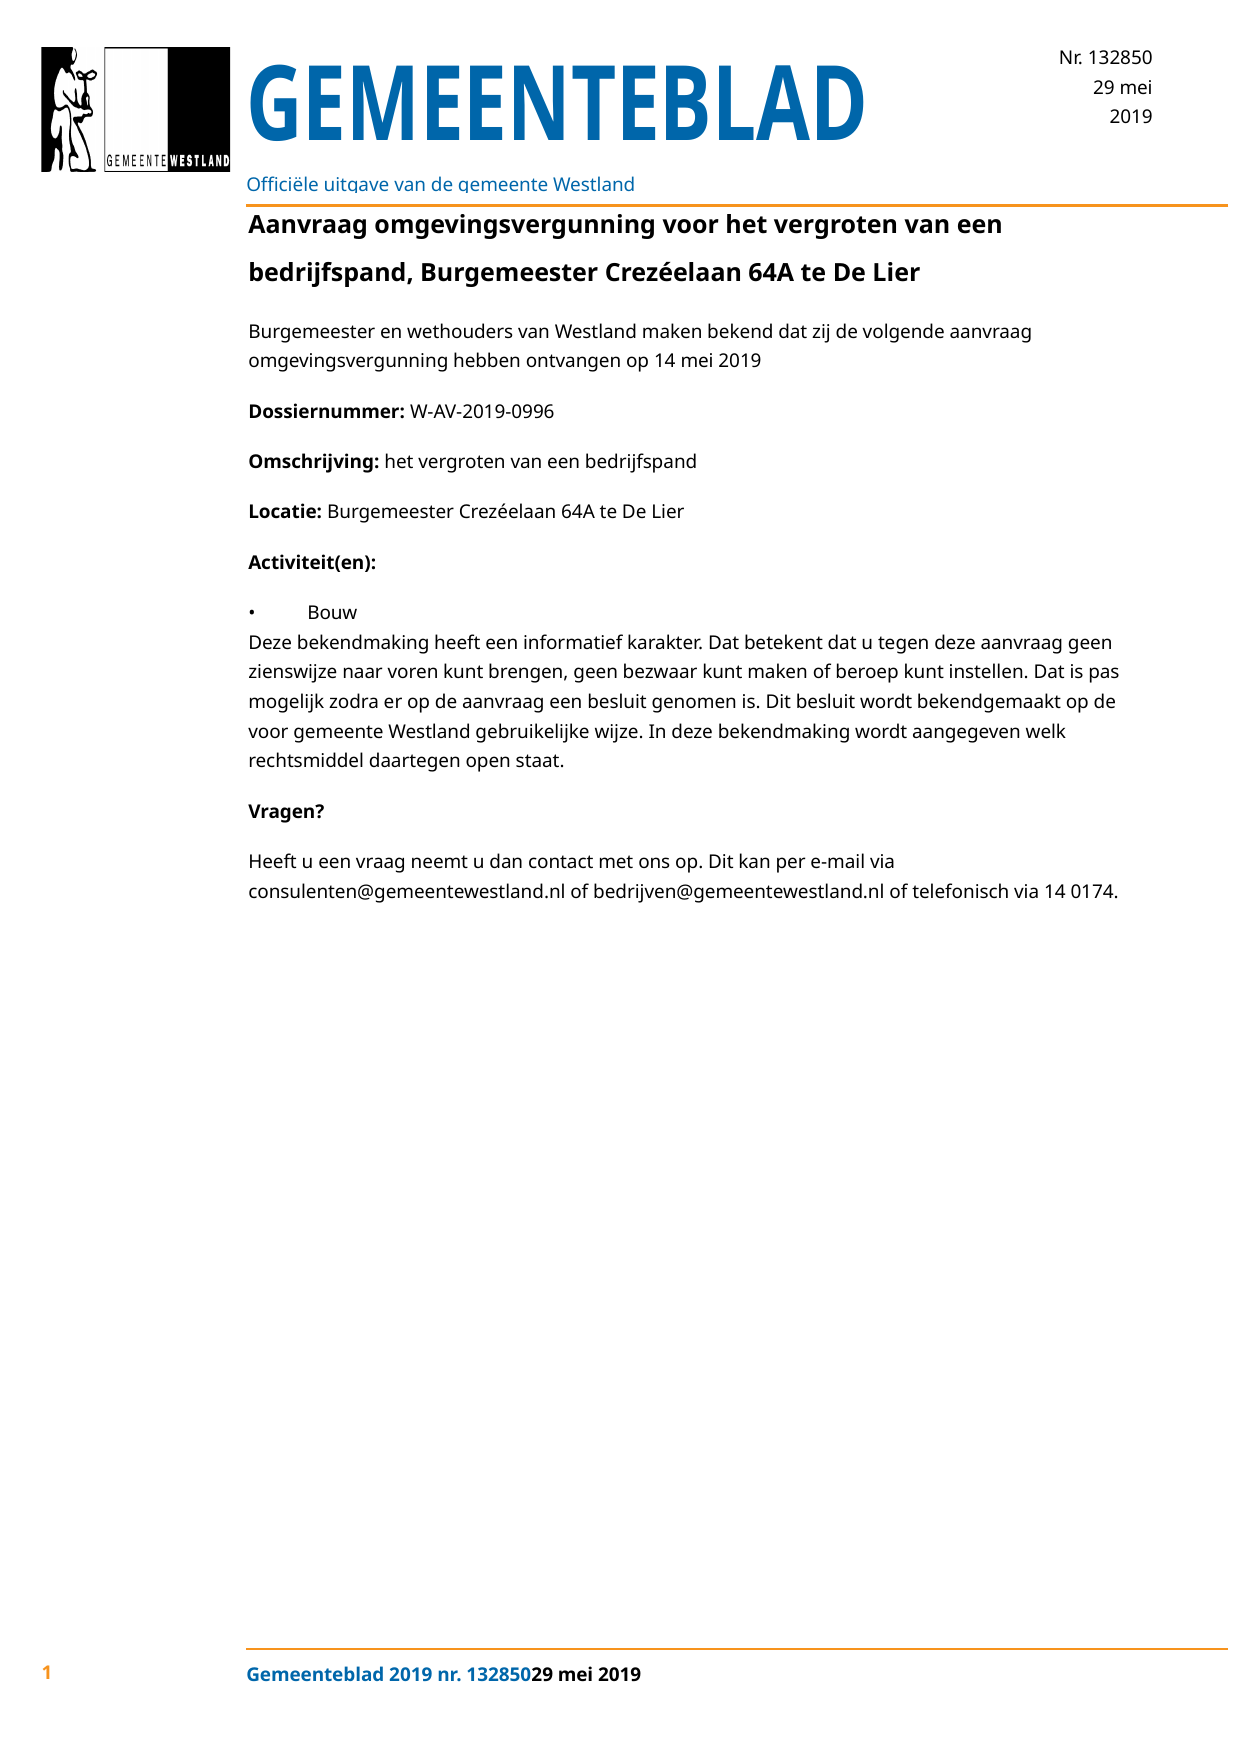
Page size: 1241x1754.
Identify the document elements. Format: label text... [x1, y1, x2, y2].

text Burgemeester en wethouders van Westland maken bekend dat zij de volgende aanvraag omgevingsvergunning hebben ontvangen op 14 mei 2019 [248, 318, 1152, 373]
text Activiteit(en): [248, 549, 1152, 575]
text Heeft u een vraag neemt u dan contact met ons op. Dit kan per e-mail via consulenten@gemeentewestland.nl of bedrijven@gemeentewestland.nl of telefonisch via 14 0174. [248, 848, 1152, 904]
text Locatie: Burgemeester Crezéelaan 64A te De Lier [248, 499, 1152, 524]
text Vragen? [248, 798, 1152, 824]
text Aanvraag omgevingsvergunning voor het vergroten van een bedrijfspand, Burgemeester Crezéelaan 64A te De Lier [248, 207, 1152, 288]
text Dossiernummer: W-AV-2019-0996 [248, 398, 1152, 424]
list Bouw [248, 599, 1152, 625]
text Omschrijving: het vergroten van een bedrijfspand [248, 448, 1152, 474]
picture [41, 47, 231, 172]
text Deze bekendmaking heeft een informatief karakter. Dat betekent dat u tegen deze aanvraag geen zienswijze naar voren kunt brengen, geen bezwaar kunt maken of beroep kunt instellen. Dat is pas mogelijk zodra er op de aanvraag een besluit genomen is. Dit besluit wordt bekendgemaakt op de voor gemeente Westland gebruikelijke wijze. In deze bekendmaking wordt aangegeven welk rechtsmiddel daartegen open staat. [248, 629, 1152, 773]
